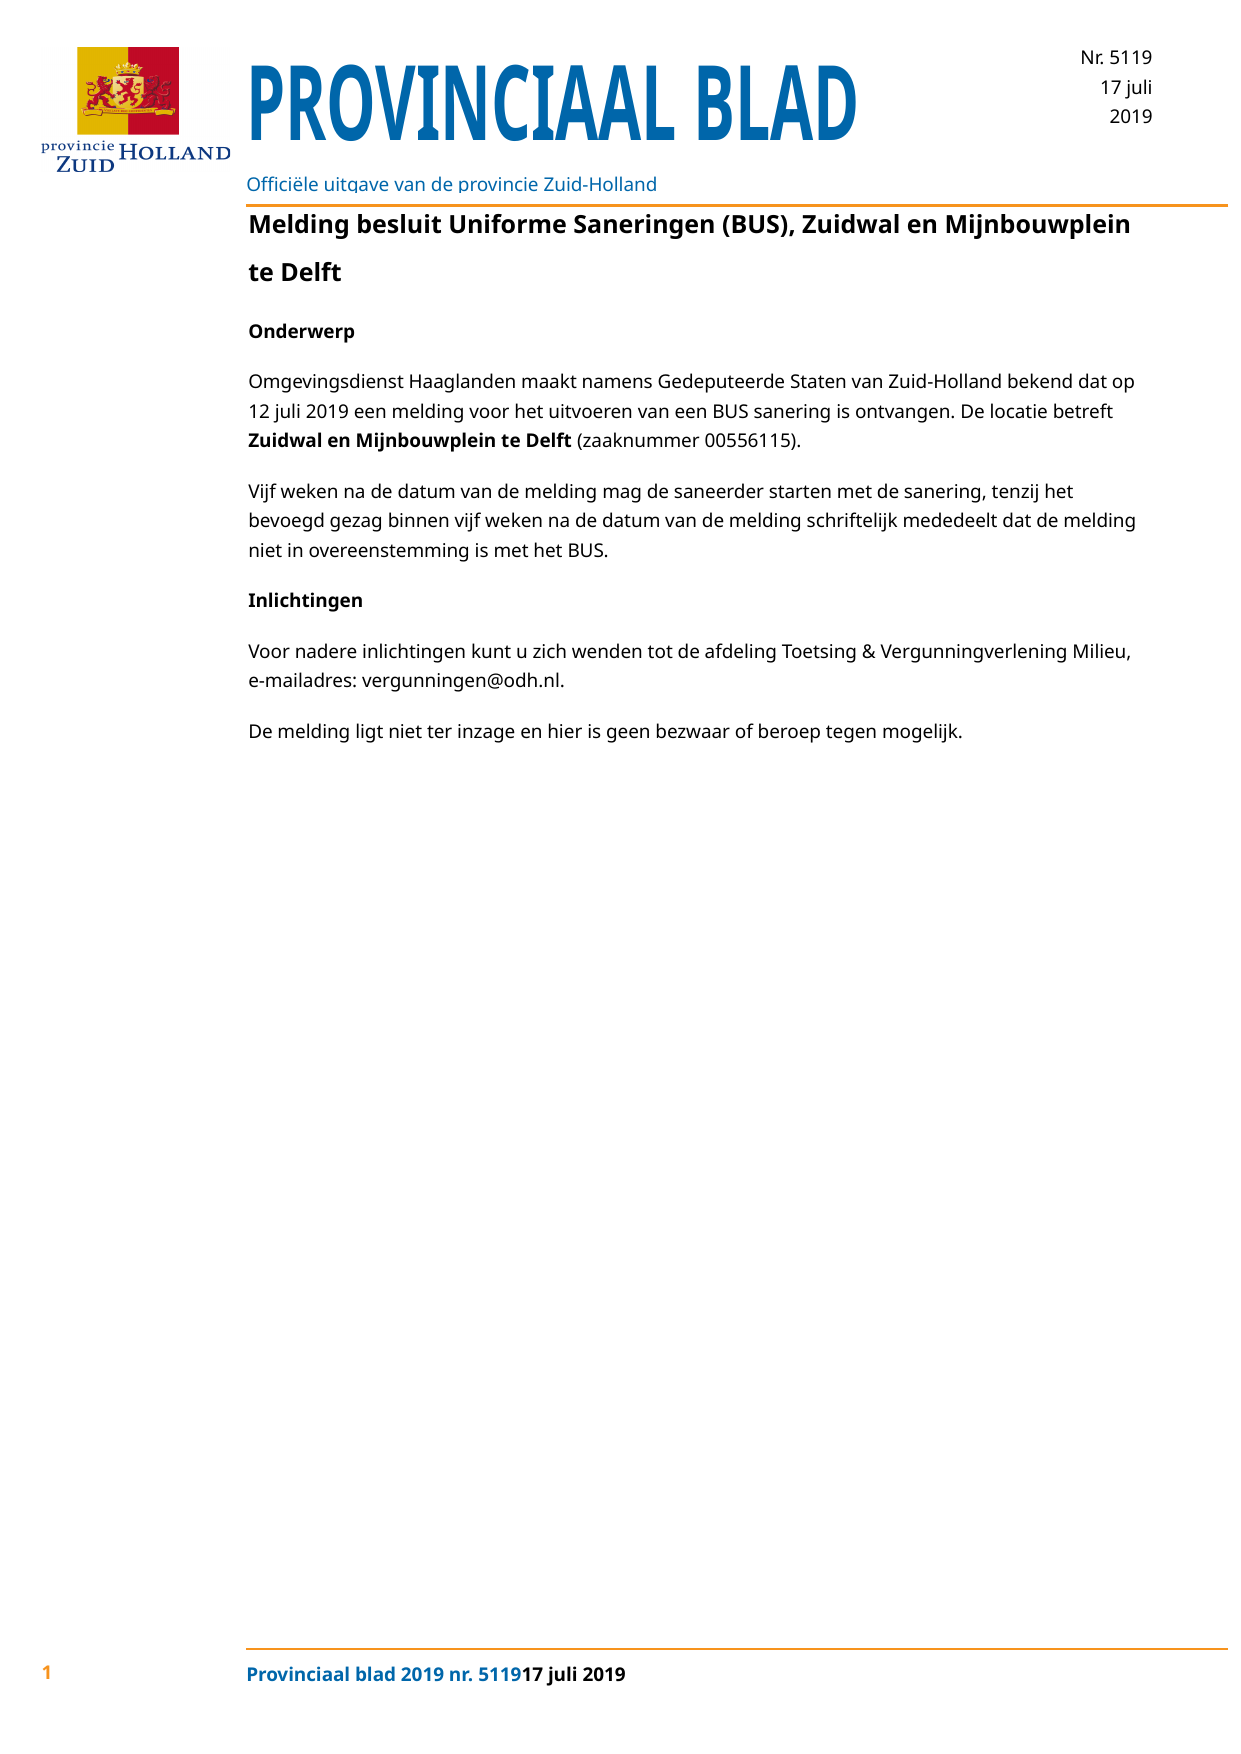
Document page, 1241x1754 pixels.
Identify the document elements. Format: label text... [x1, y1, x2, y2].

text Inlichtingen [248, 587, 1152, 613]
text Onderwerp [248, 318, 1152, 344]
text Voor nadere inlichtingen kunt u zich wenden tot de afdeling Toetsing & Vergunningverlening Milieu, e-mailadres: vergunningen@odh.nl. [248, 638, 1152, 693]
text Omgevingsdienst Haaglanden maakt namens Gedeputeerde Staten van Zuid-Holland bekend dat op 12 juli 2019 een melding voor het uitvoeren van een BUS sanering is ontvangen. De locatie betreft Zuidwal en Mijnbouwplein te Delft (zaaknummer 00556115). [248, 368, 1152, 453]
text De melding ligt niet ter inzage en hier is geen bezwaar of beroep tegen mogelijk. [248, 718, 1152, 744]
text Melding besluit Uniforme Saneringen (BUS), Zuidwal en Mijnbouwplein te Delft [248, 207, 1152, 288]
text Vijf weken na de datum van de melding mag de saneerder starten met de sanering, tenzij het bevoegd gezag binnen vijf weken na de datum van de melding schriftelijk mededeelt dat de melding niet in overeenstemming is met het BUS. [248, 478, 1152, 563]
picture [41, 47, 231, 172]
